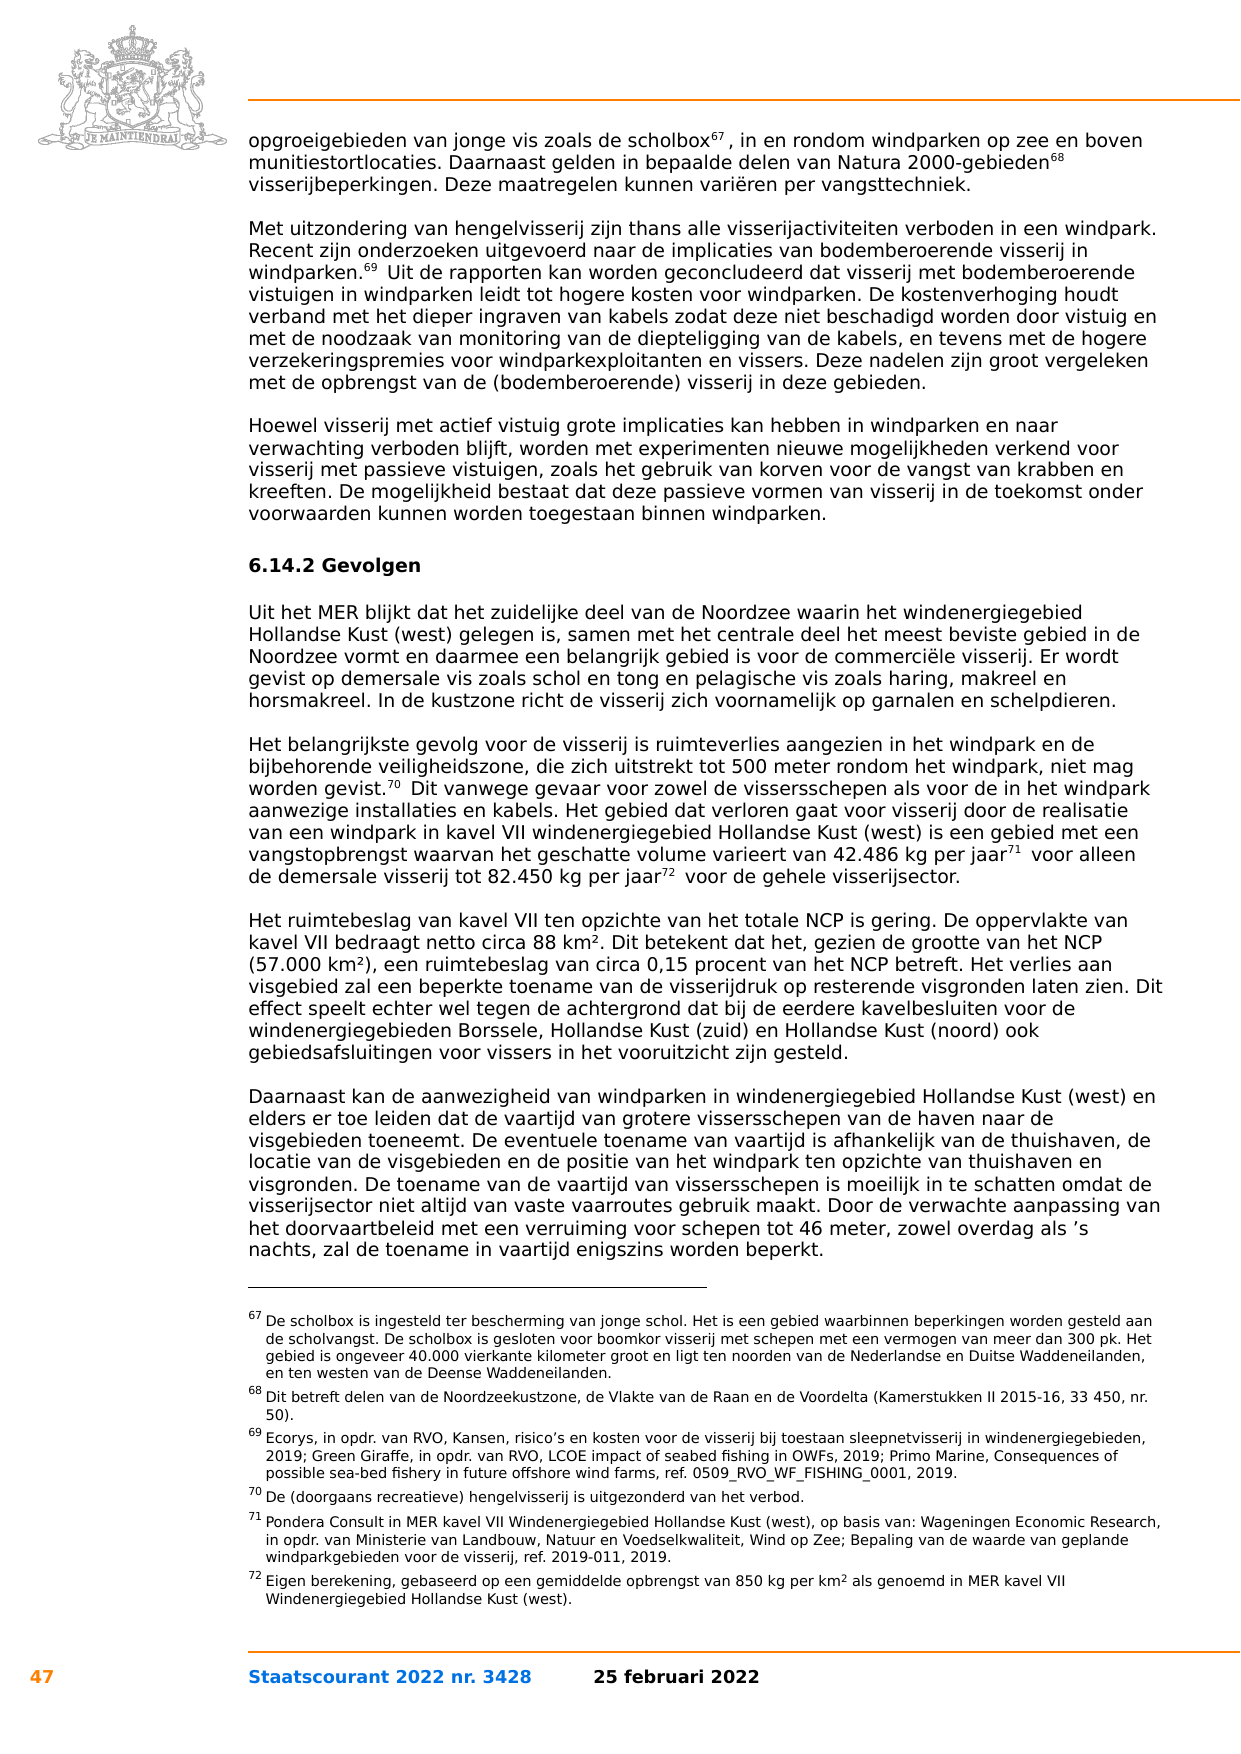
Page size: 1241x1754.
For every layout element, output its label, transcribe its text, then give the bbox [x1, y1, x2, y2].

text Uit het MER blijkt dat het zuidelijke deel van de Noordzee waarin het windenergiegebied Hollandse Kust (west) gelegen is, samen met het centrale deel het meest beviste gebied in de Noordzee vormt en daarmee een belangrijk gebied is voor de commerciële visserij. Er wordt gevist op demersale vis zoals schol en tong en pelagische vis zoals haring, makreel en horsmakreel. In de kustzone richt de visserij zich voornamelijk op garnalen en schelpdieren. [248, 602, 1163, 712]
text Eigen berekening, gebaseerd op een gemiddelde opbrengst van 850 kg per km2 als genoemd in MER kavel VII Windenergiegebied Hollandse Kust (west). [248, 1569, 1163, 1608]
text opgroeigebieden van jonge vis zoals de scholbox, in en rondom windparken op zee en boven munitiestortlocaties. Daarnaast gelden in bepaalde delen van Natura 2000-gebieden visserijbeperkingen. Deze maatregelen kunnen variëren per vangsttechniek. [248, 130, 1163, 196]
text Dit betreft delen van de Noordzeekustzone, de Vlakte van de Raan en de Voordelta (Kamerstukken II 2015-16, 33 450, nr. 50). [248, 1384, 1163, 1423]
text Pondera Consult in MER kavel VII Windenergiegebied Hollandse Kust (west), op basis van: Wageningen Economic Research, in opdr. van Ministerie van Landbouw, Natuur en Voedselkwaliteit, Wind op Zee; Bepaling van de waarde van geplande windparkgebieden voor de visserij, ref. 2019-011, 2019. [248, 1510, 1163, 1566]
text Het ruimtebeslag van kavel VII ten opzichte van het totale NCP is gering. De oppervlakte van kavel VII bedraagt netto circa 88 km². Dit betekent dat het, gezien de grootte van het NCP (57.000 km²), een ruimtebeslag van circa 0,15 procent van het NCP betreft. Het verlies aan visgebied zal een beperkte toename van de visserijdruk op resterende visgronden laten zien. Dit effect speelt echter wel tegen de achtergrond dat bij de eerdere kavelbesluiten voor de windenergiegebieden Borssele, Hollandse Kust (zuid) en Hollandse Kust (noord) ook gebiedsafsluitingen voor vissers in het vooruitzicht zijn gesteld. [248, 910, 1163, 1064]
subtitle 6.14.2 Gevolgen [248, 555, 1163, 577]
text Daarnaast kan de aanwezigheid van windparken in windenergiegebied Hollandse Kust (west) en elders er toe leiden dat de vaartijd van grotere vissersschepen van de haven naar de visgebieden toeneemt. De eventuele toename van vaartijd is afhankelijk van de thuishaven, de locatie van de visgebieden en de positie van het windpark ten opzichte van thuishaven en visgronden. De toename van de vaartijd van vissersschepen is moeilijk in te schatten omdat de visserijsector niet altijd van vaste vaarroutes gebruik maakt. Door de verwachte aanpassing van het doorvaartbeleid met een verruiming voor schepen tot 46 meter, zowel overdag als ’s nachts, zal de toename in vaartijd enigszins worden beperkt. [248, 1086, 1163, 1261]
text Hoewel visserij met actief vistuig grote implicaties kan hebben in windparken en naar verwachting verboden blijft, worden met experimenten nieuwe mogelijkheden verkend voor visserij met passieve vistuigen, zoals het gebruik van korven voor de vangst van krabben en kreeften. De mogelijkheid bestaat dat deze passieve vormen van visserij in de toekomst onder voorwaarden kunnen worden toegestaan binnen windparken. [248, 415, 1163, 525]
text De scholbox is ingesteld ter bescherming van jonge schol. Het is een gebied waarbinnen beperkingen worden gesteld aan de scholvangst. De scholbox is gesloten voor boomkor visserij met schepen met een vermogen van meer dan 300 pk. Het gebied is ongeveer 40.000 vierkante kilometer groot en ligt ten noorden van de Nederlandse en Duitse Waddeneilanden, en ten westen van de Deense Waddeneilanden. [248, 1309, 1163, 1382]
text Met uitzondering van hengelvisserij zijn thans alle visserijactiviteiten verboden in een windpark. Recent zijn onderzoeken uitgevoerd naar de implicaties van bodemberoerende visserij in windparken. Uit de rapporten kan worden geconcludeerd dat visserij met bodemberoerende vistuigen in windparken leidt tot hogere kosten voor windparken. De kostenverhoging houdt verband met het dieper ingraven van kabels zodat deze niet beschadigd worden door vistuig en met de noodzaak van monitoring van de diepteligging van de kabels, en tevens met de hogere verzekeringspremies voor windparkexploitanten en vissers. Deze nadelen zijn groot vergeleken met de opbrengst van de (bodemberoerende) visserij in deze gebieden. [248, 218, 1163, 393]
text Ecorys, in opdr. van RVO, Kansen, risico’s en kosten voor de visserij bij toestaan sleepnetvisserij in windenergiegebieden, 2019; Green Giraffe, in opdr. van RVO, LCOE impact of seabed fishing in OWFs, 2019; Primo Marine, Consequences of possible sea-bed fishery in future offshore wind farms, ref. 0509_RVO_WF_FISHING_0001, 2019. [248, 1426, 1163, 1482]
picture [38, 25, 227, 150]
text Het belangrijkste gevolg voor de visserij is ruimteverlies aangezien in het windpark en de bijbehorende veiligheidszone, die zich uitstrekt tot 500 meter rondom het windpark, niet mag worden gevist. Dit vanwege gevaar voor zowel de vissersschepen als voor de in het windpark aanwezige installaties en kabels. Het gebied dat verloren gaat voor visserij door de realisatie van een windpark in kavel VII windenergiegebied Hollandse Kust (west) is een gebied met een vangstopbrengst waarvan het geschatte volume varieert van 42.486 kg per jaar voor alleen de demersale visserij tot 82.450 kg per jaar voor de gehele visserijsector. [248, 734, 1163, 888]
text De (doorgaans recreatieve) hengelvisserij is uitgezonderd van het verbod. [248, 1485, 1163, 1507]
